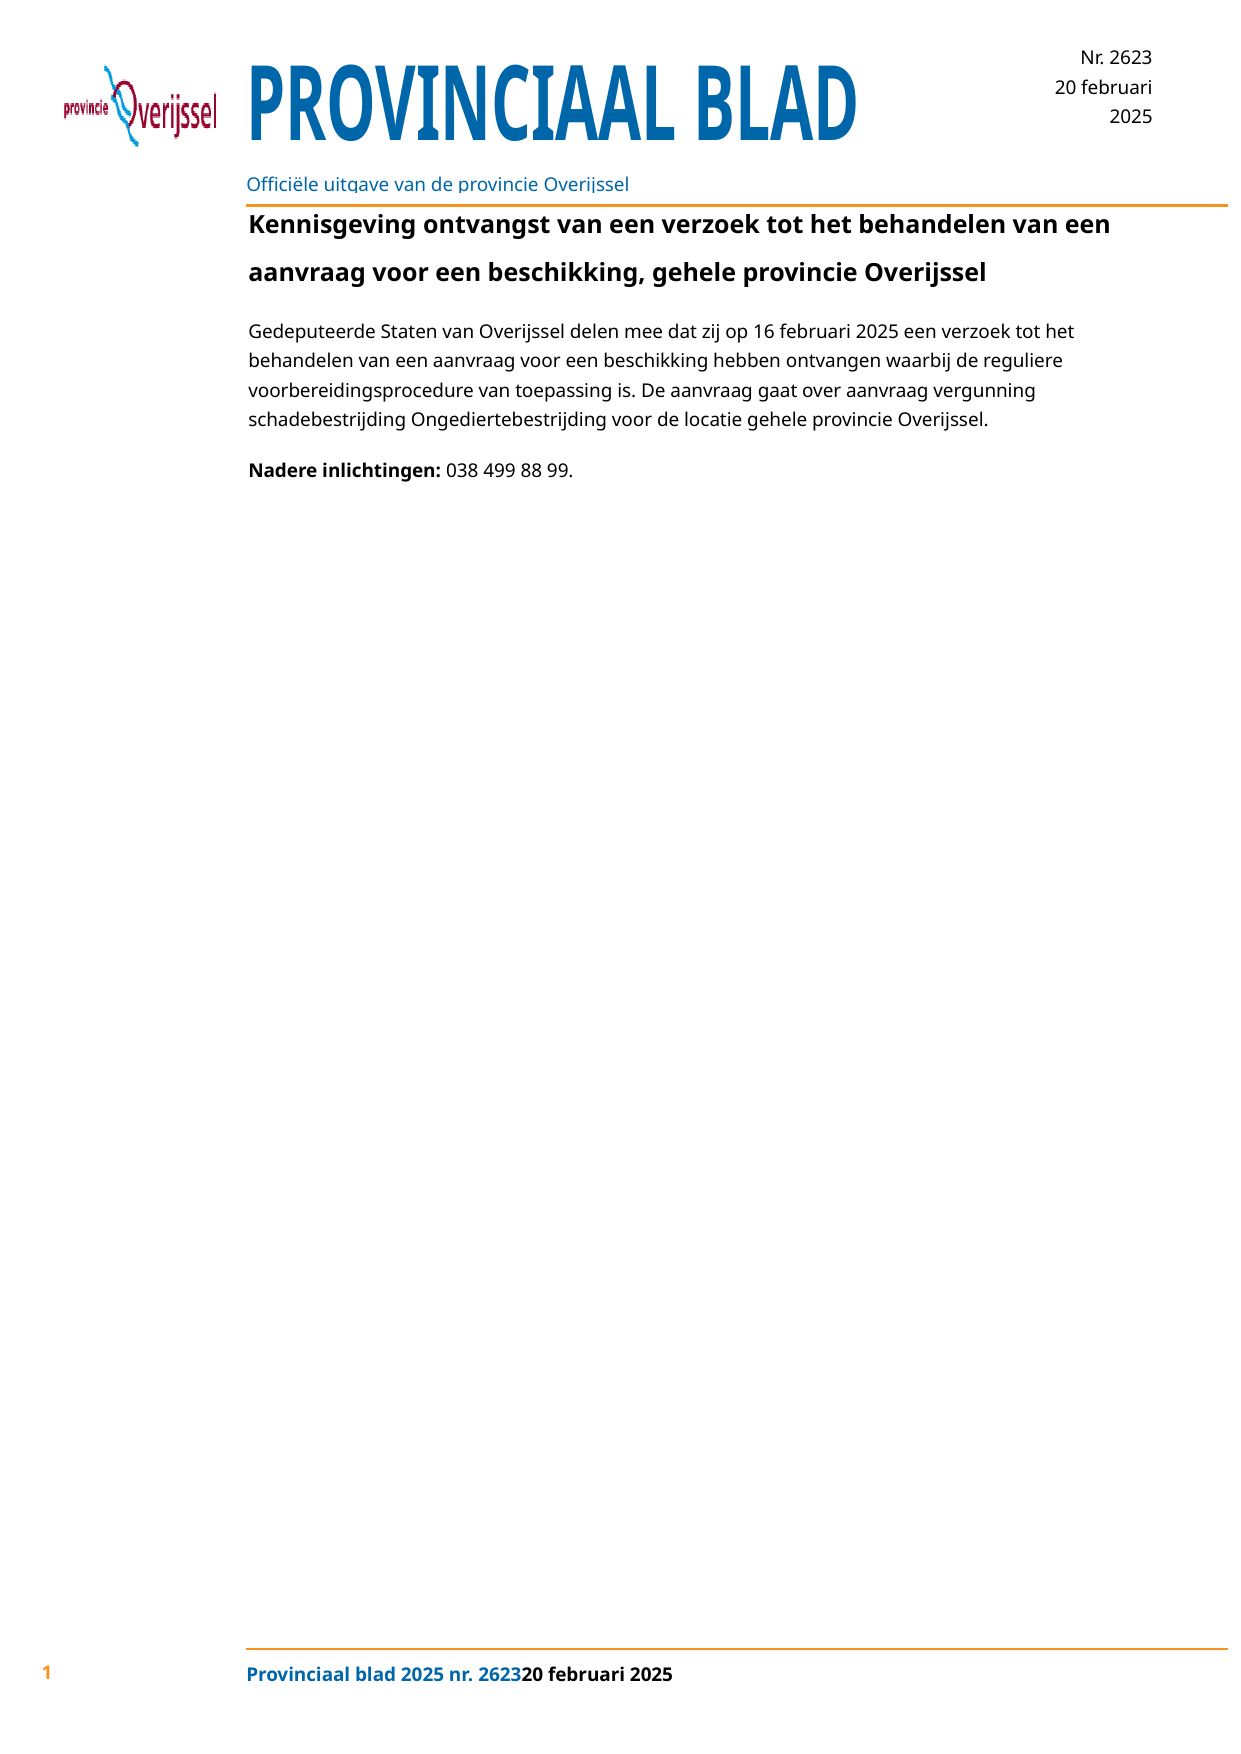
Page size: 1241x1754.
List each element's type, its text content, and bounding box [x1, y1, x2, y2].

picture [41, 47, 231, 172]
text Gedeputeerde Staten van Overijssel delen mee dat zij op 16 februari 2025 een verzoek tot het behandelen van een aanvraag voor een beschikking hebben ontvangen waarbij de reguliere voorbereidingsprocedure van toepassing is. De aanvraag gaat over aanvraag vergunning schadebestrijding Ongediertebestrijding voor de locatie gehele provincie Overijssel. [248, 318, 1152, 432]
text Nadere inlichtingen: 038 499 88 99. [248, 457, 1152, 483]
text Kennisgeving ontvangst van een verzoek tot het behandelen van een aanvraag voor een beschikking, gehele provincie Overijssel [248, 207, 1152, 288]
